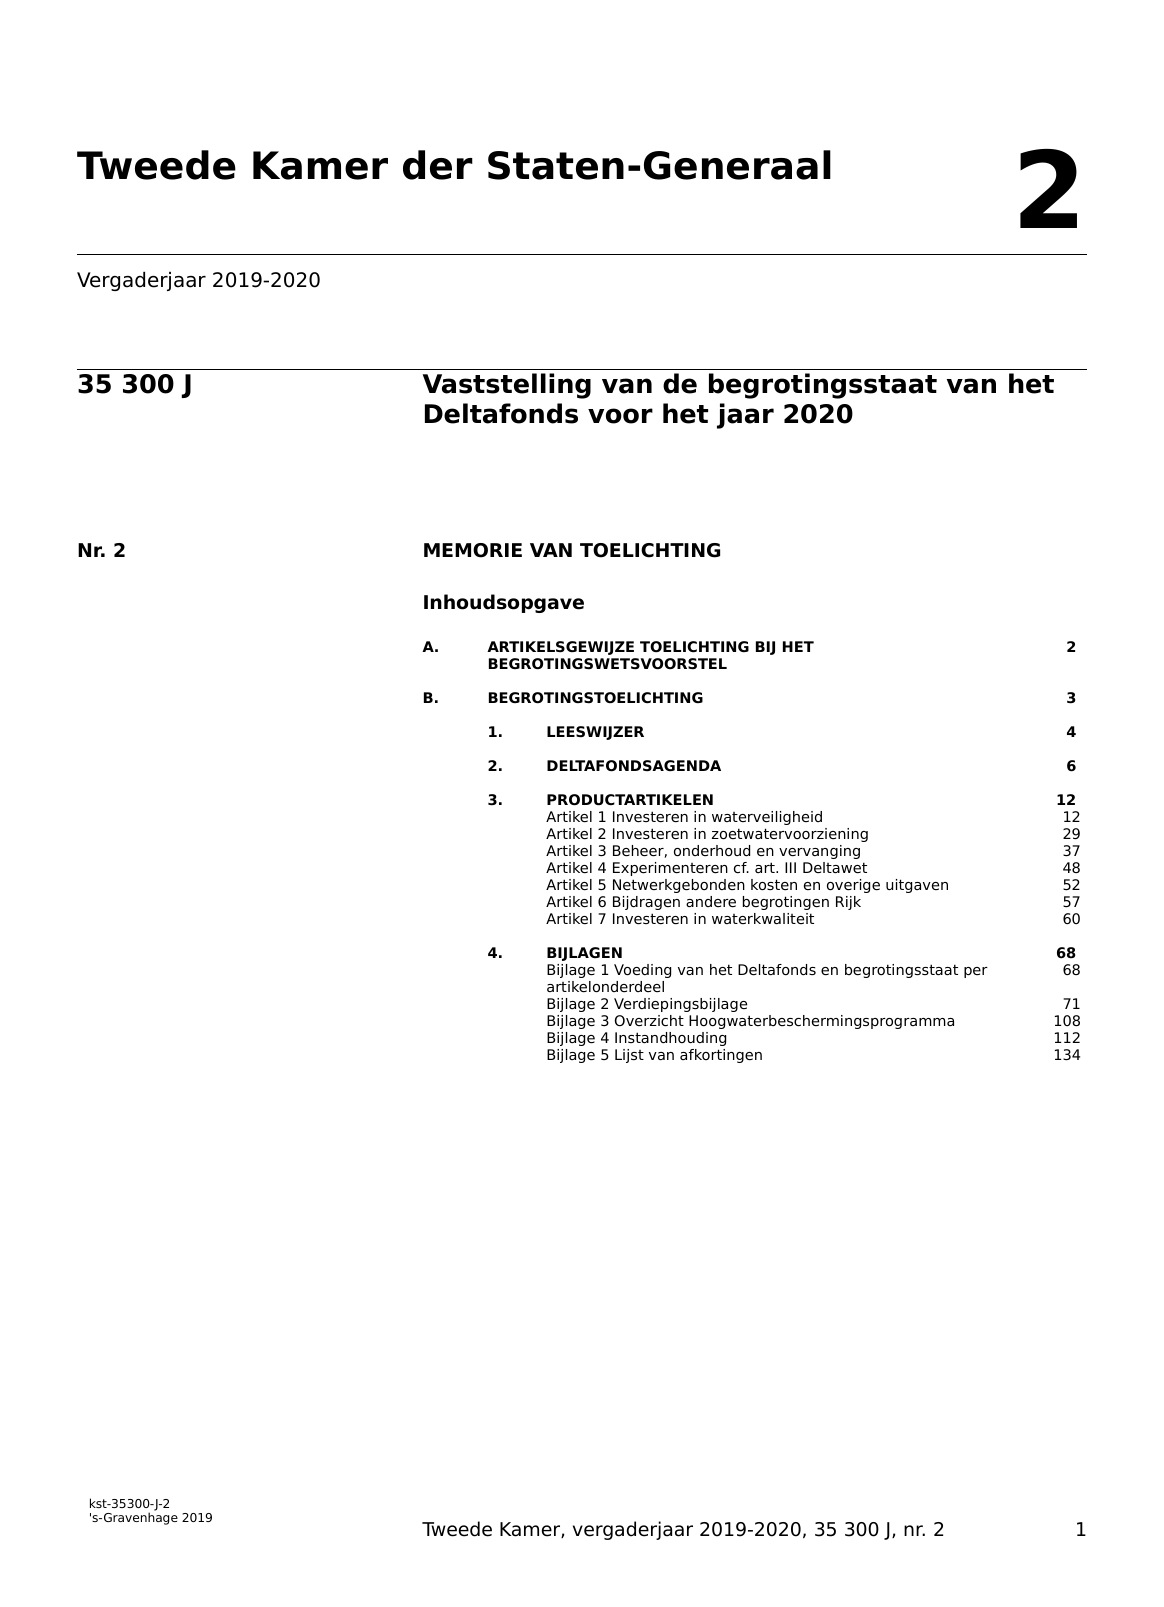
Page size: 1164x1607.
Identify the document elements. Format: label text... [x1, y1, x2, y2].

table_cell [422, 843, 481, 860]
table_cell [540, 707, 1013, 724]
table_cell [422, 962, 481, 996]
table_cell [481, 826, 540, 843]
table_cell DELTAFONDSAGENDA [540, 758, 1013, 775]
table_cell [481, 707, 540, 724]
table_cell PRODUCTARTIKELEN [540, 792, 1013, 809]
table_header A. [422, 639, 481, 673]
table_cell 29 [1013, 826, 1087, 843]
table_cell [422, 1013, 481, 1030]
table_cell Artikel 4 Experimenteren cf. art. III Deltawet [540, 860, 1013, 877]
table_cell [540, 928, 1013, 945]
table_cell [422, 928, 481, 945]
table_cell [481, 962, 540, 996]
subtitle 35 300 J Vaststelling van de begrotingsstaat van het Deltafonds voor het jaar 2020 [77, 370, 1087, 429]
table_cell 112 [1013, 1030, 1087, 1047]
table_cell [481, 996, 540, 1013]
table_header ARTIKELSGEWIJZE TOELICHTING BIJ HET BEGROTINGSWETSVOORSTEL [481, 639, 1013, 673]
table_cell [422, 911, 481, 928]
table_cell [481, 911, 540, 928]
table_cell [422, 724, 481, 741]
table_cell [481, 928, 540, 945]
table_cell 134 [1013, 1047, 1087, 1064]
table_cell Artikel 2 Investeren in zoetwatervoorziening [540, 826, 1013, 843]
table_cell [422, 673, 481, 690]
table_cell [540, 673, 1013, 690]
table_cell [1013, 741, 1087, 758]
table_cell [422, 945, 481, 962]
table_cell 68 [1013, 945, 1087, 962]
table_cell [481, 1030, 540, 1047]
table_cell Bijlage 1 Voeding van het Deltafonds en begrotingsstaat per artikelonderdeel [540, 962, 1013, 996]
table_cell [1013, 928, 1087, 945]
table_cell [481, 741, 540, 758]
table_cell [422, 792, 481, 809]
subtitle Inhoudsopgave [422, 592, 1087, 614]
subtitle Nr. 2 MEMORIE VAN TOELICHTING [77, 540, 1087, 562]
table_cell 12 [1013, 792, 1087, 809]
table_cell [422, 707, 481, 724]
table_cell 12 [1013, 809, 1087, 826]
table_cell [422, 826, 481, 843]
table_cell [422, 860, 481, 877]
table_cell [540, 775, 1013, 792]
table_cell [481, 775, 540, 792]
table_cell Artikel 3 Beheer, onderhoud en vervanging [540, 843, 1013, 860]
table_cell [422, 894, 481, 911]
table_cell [481, 877, 540, 894]
table_cell [481, 894, 540, 911]
table_cell 108 [1013, 1013, 1087, 1030]
table_cell Artikel 6 Bijdragen andere begrotingen Rijk [540, 894, 1013, 911]
table_cell 60 [1013, 911, 1087, 928]
table_cell 68 [1013, 962, 1087, 996]
table_cell [1013, 673, 1087, 690]
table_cell BIJLAGEN [540, 945, 1013, 962]
table_cell 4. [481, 945, 540, 962]
table_header Tweede Kamer der Staten-Generaal [77, 130, 886, 254]
table_cell Vergaderjaar 2019-2020 [77, 255, 1087, 369]
table_cell LEESWIJZER [540, 724, 1013, 741]
table_cell 1. [481, 724, 540, 741]
table_cell [481, 860, 540, 877]
table_cell [481, 809, 540, 826]
table_cell [540, 741, 1013, 758]
table_cell 52 [1013, 877, 1087, 894]
table_cell 6 [1013, 758, 1087, 775]
table_cell [422, 758, 481, 775]
table_cell 71 [1013, 996, 1087, 1013]
table_cell [481, 843, 540, 860]
table_cell [422, 741, 481, 758]
table_cell 2. [481, 758, 540, 775]
table_cell [1013, 775, 1087, 792]
table_cell 4 [1013, 724, 1087, 741]
table_header 2 [1013, 639, 1087, 673]
table_cell Bijlage 5 Lijst van afkortingen [540, 1047, 1013, 1064]
table_cell Artikel 5 Netwerkgebonden kosten en overige uitgaven [540, 877, 1013, 894]
table_cell [422, 996, 481, 1013]
table_cell [481, 1013, 540, 1030]
table_cell [481, 673, 540, 690]
table_cell [422, 1047, 481, 1064]
table_cell B. [422, 690, 481, 707]
table_cell [481, 1047, 540, 1064]
table_cell [422, 877, 481, 894]
table_cell [1013, 707, 1087, 724]
table_cell BEGROTINGSTOELICHTING [481, 690, 1013, 707]
table_cell Bijlage 2 Verdiepingsbijlage [540, 996, 1013, 1013]
table_cell [422, 809, 481, 826]
table_cell 3. [481, 792, 540, 809]
table_cell 48 [1013, 860, 1087, 877]
table_cell 3 [1013, 690, 1087, 707]
text kst-35300-J-2 [88, 1497, 323, 1511]
table_header 2 [886, 130, 1087, 254]
table_cell [422, 1030, 481, 1047]
table_cell 57 [1013, 894, 1087, 911]
table_cell Bijlage 3 Overzicht Hoogwaterbeschermingsprogramma [540, 1013, 1013, 1030]
table_cell [422, 775, 481, 792]
table_cell 37 [1013, 843, 1087, 860]
table_cell Artikel 1 Investeren in waterveiligheid [540, 809, 1013, 826]
text 's-Gravenhage 2019 [88, 1511, 323, 1525]
table_cell Artikel 7 Investeren in waterkwaliteit [540, 911, 1013, 928]
table_cell Bijlage 4 Instandhouding [540, 1030, 1013, 1047]
